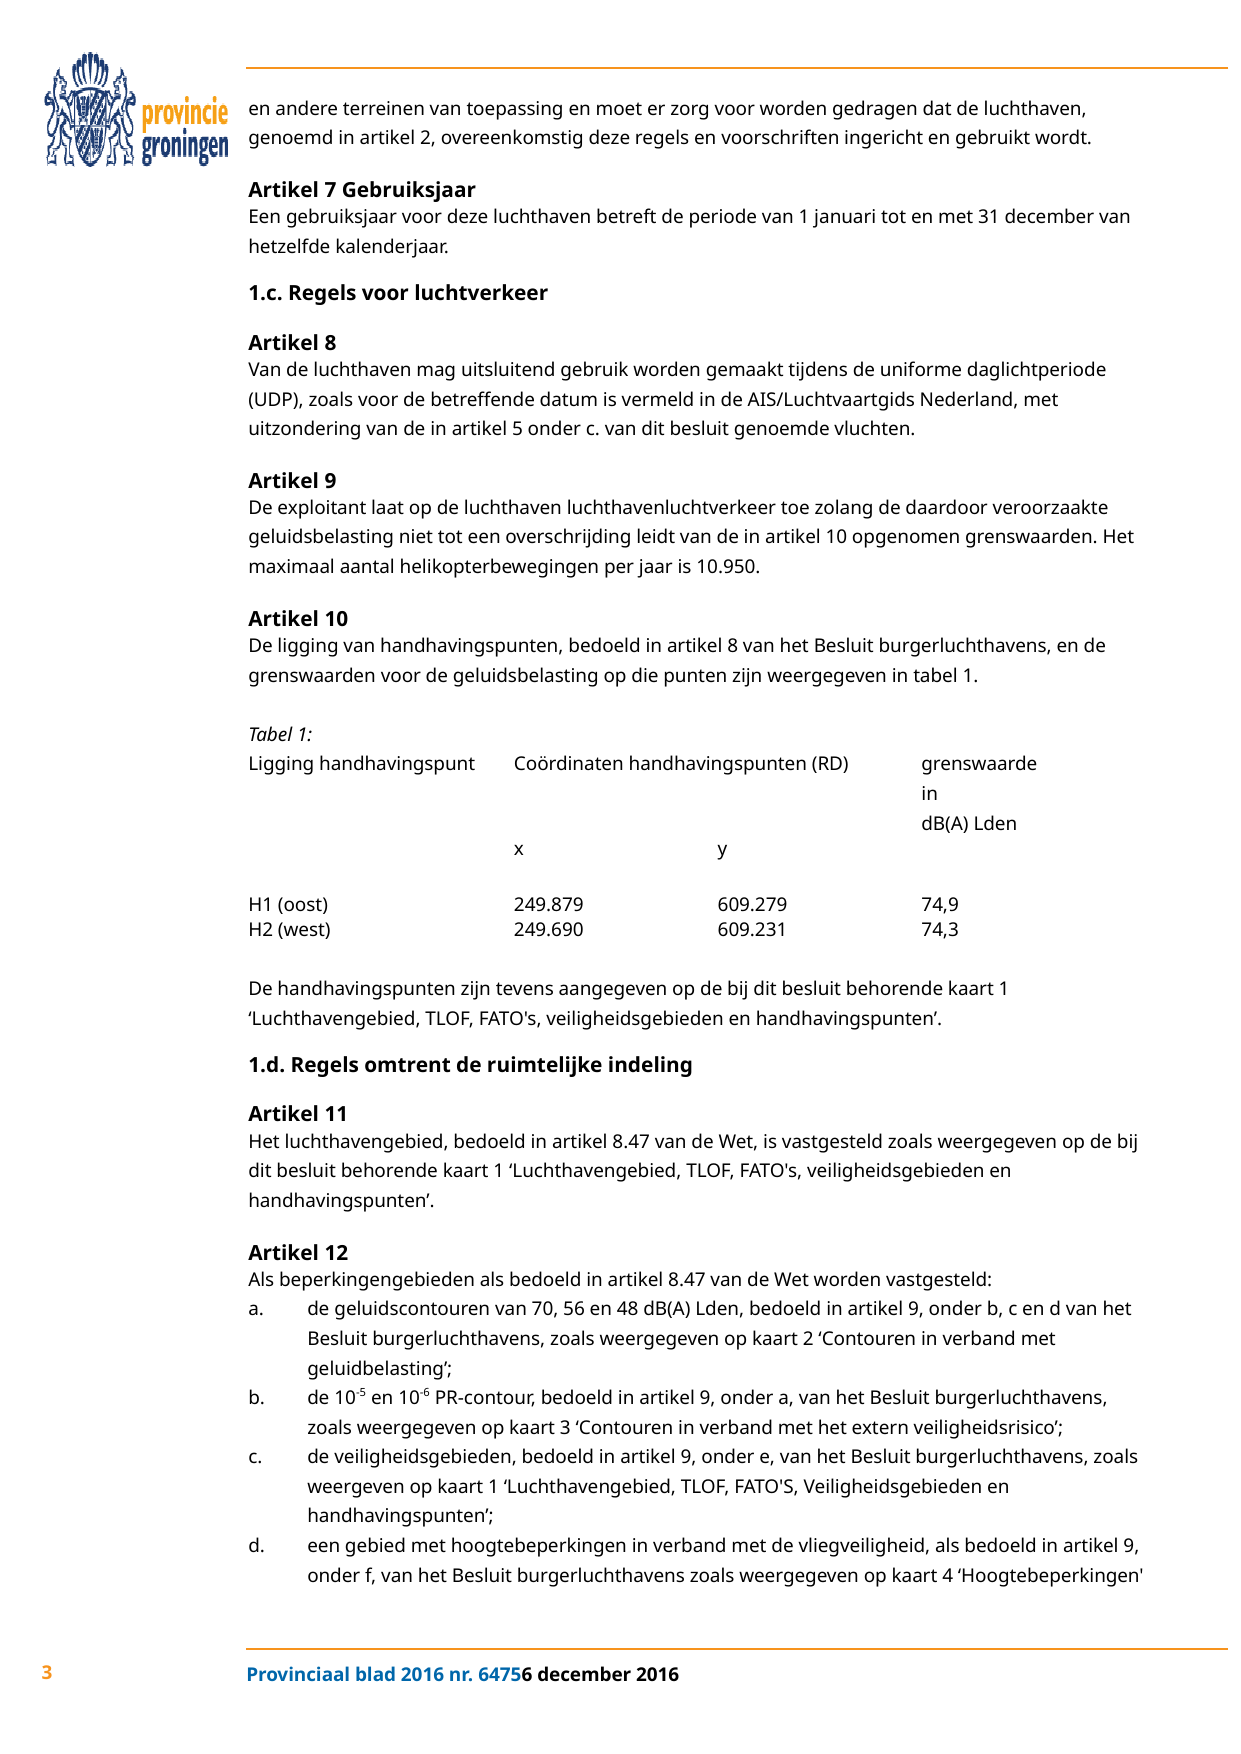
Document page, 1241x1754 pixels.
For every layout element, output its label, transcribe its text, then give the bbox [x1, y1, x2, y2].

table_cell 609.279 [718, 891, 921, 917]
table_cell 74,3 [921, 917, 1152, 942]
text Artikel 8 [248, 328, 1152, 356]
table_header Coördinaten handhavingspunten (RD) [514, 751, 921, 836]
text Artikel 10 [248, 604, 1152, 632]
table_cell 74,9 [921, 891, 1152, 917]
table_cell 609.231 [718, 917, 921, 942]
table_cell 249.879 [514, 891, 717, 917]
table_header Ligging handhavingspunt [248, 751, 514, 836]
picture [41, 47, 231, 172]
text Een gebruiksjaar voor deze luchthaven betreft de periode van 1 januari tot en met 31 december van hetzelfde kalenderjaar. [248, 203, 1152, 258]
list de geluidscontouren van 70, 56 en 48 dB(A) Lden, bedoeld in artikel 9, onder b, c en d van het Besluit burgerluchthavens, zoals weergegeven op kaart 2 ‘Contouren in verband met geluidbelasting’; [248, 1296, 1152, 1381]
text Artikel 11 [248, 1099, 1152, 1128]
table_cell y [718, 836, 1152, 891]
text De handhavingspunten zijn tevens aangegeven op de bij dit besluit behorende kaart 1 ‘Luchthavengebied, TLOF, FATO's, veiligheidsgebieden en handhavingspunten’. [248, 975, 1152, 1030]
text 1.d. Regels omtrent de ruimtelijke indeling [248, 1050, 1152, 1079]
text Artikel 7 Gebruiksjaar [248, 175, 1152, 203]
text Van de luchthaven mag uitsluitend gebruik worden gemaakt tijdens de uniforme daglichtperiode (UDP), zoals voor de betreffende datum is vermeld in de AIS/Luchtvaartgids Nederland, met uitzondering van de in artikel 5 onder c. van dit besluit genoemde vluchten. [248, 356, 1152, 441]
list de veiligheidsgebieden, bedoeld in artikel 9, onder e, van het Besluit burgerluchthavens, zoals weergeven op kaart 1 ‘Luchthavengebied, TLOF, FATO'S, Veiligheidsgebieden en handhavingspunten’; [248, 1443, 1152, 1528]
list een gebied met hoogtebeperkingen in verband met de vliegveiligheid, als bedoeld in artikel 9, onder f, van het Besluit burgerluchthavens zoals weergegeven op kaart 4 ‘Hoogtebeperkingen' [248, 1532, 1152, 1588]
table_cell H2 (west) [248, 917, 514, 942]
text De exploitant laat op de luchthaven luchthavenluchtverkeer toe zolang de daardoor veroorzaakte geluidsbelasting niet tot een overschrijding leidt van de in artikel 10 opgenomen grenswaarden. Het maximaal aantal helikopterbewegingen per jaar is 10.950. [248, 494, 1152, 579]
text Het luchthavengebied, bedoeld in artikel 8.47 van de Wet, is vastgesteld zoals weergegeven op de bij dit besluit behorende kaart 1 ‘Luchthavengebied, TLOF, FATO's, veiligheidsgebieden en handhavingspunten’. [248, 1128, 1152, 1213]
text Als beperkingengebieden als bedoeld in artikel 8.47 van de Wet worden vastgesteld: [248, 1266, 1152, 1292]
table_cell 249.690 [514, 917, 717, 942]
text en andere terreinen van toepassing en moet er zorg voor worden gedragen dat de luchthaven, genoemd in artikel 2, overeenkomstig deze regels en voorschriften ingericht en gebruikt wordt. [248, 95, 1152, 150]
text Tabel 1: [248, 721, 1152, 747]
table_header grenswaarde in dB(A) Lden [921, 751, 1152, 836]
table_cell [248, 836, 514, 891]
text Artikel 12 [248, 1238, 1152, 1266]
table_cell H1 (oost) [248, 891, 514, 917]
table_cell x [514, 836, 717, 891]
text De ligging van handhavingspunten, bedoeld in artikel 8 van het Besluit burgerluchthavens, en de grenswaarden voor de geluidsbelasting op die punten zijn weergegeven in tabel 1. [248, 632, 1152, 687]
text 1.c. Regels voor luchtverkeer [248, 278, 1152, 307]
list de 10-5 en 10-6 PR-contour, bedoeld in artikel 9, onder a, van het Besluit burgerluchthavens, zoals weergegeven op kaart 3 ‘Contouren in verband met het extern veiligheidsrisico’; [248, 1384, 1152, 1440]
text Artikel 9 [248, 466, 1152, 494]
